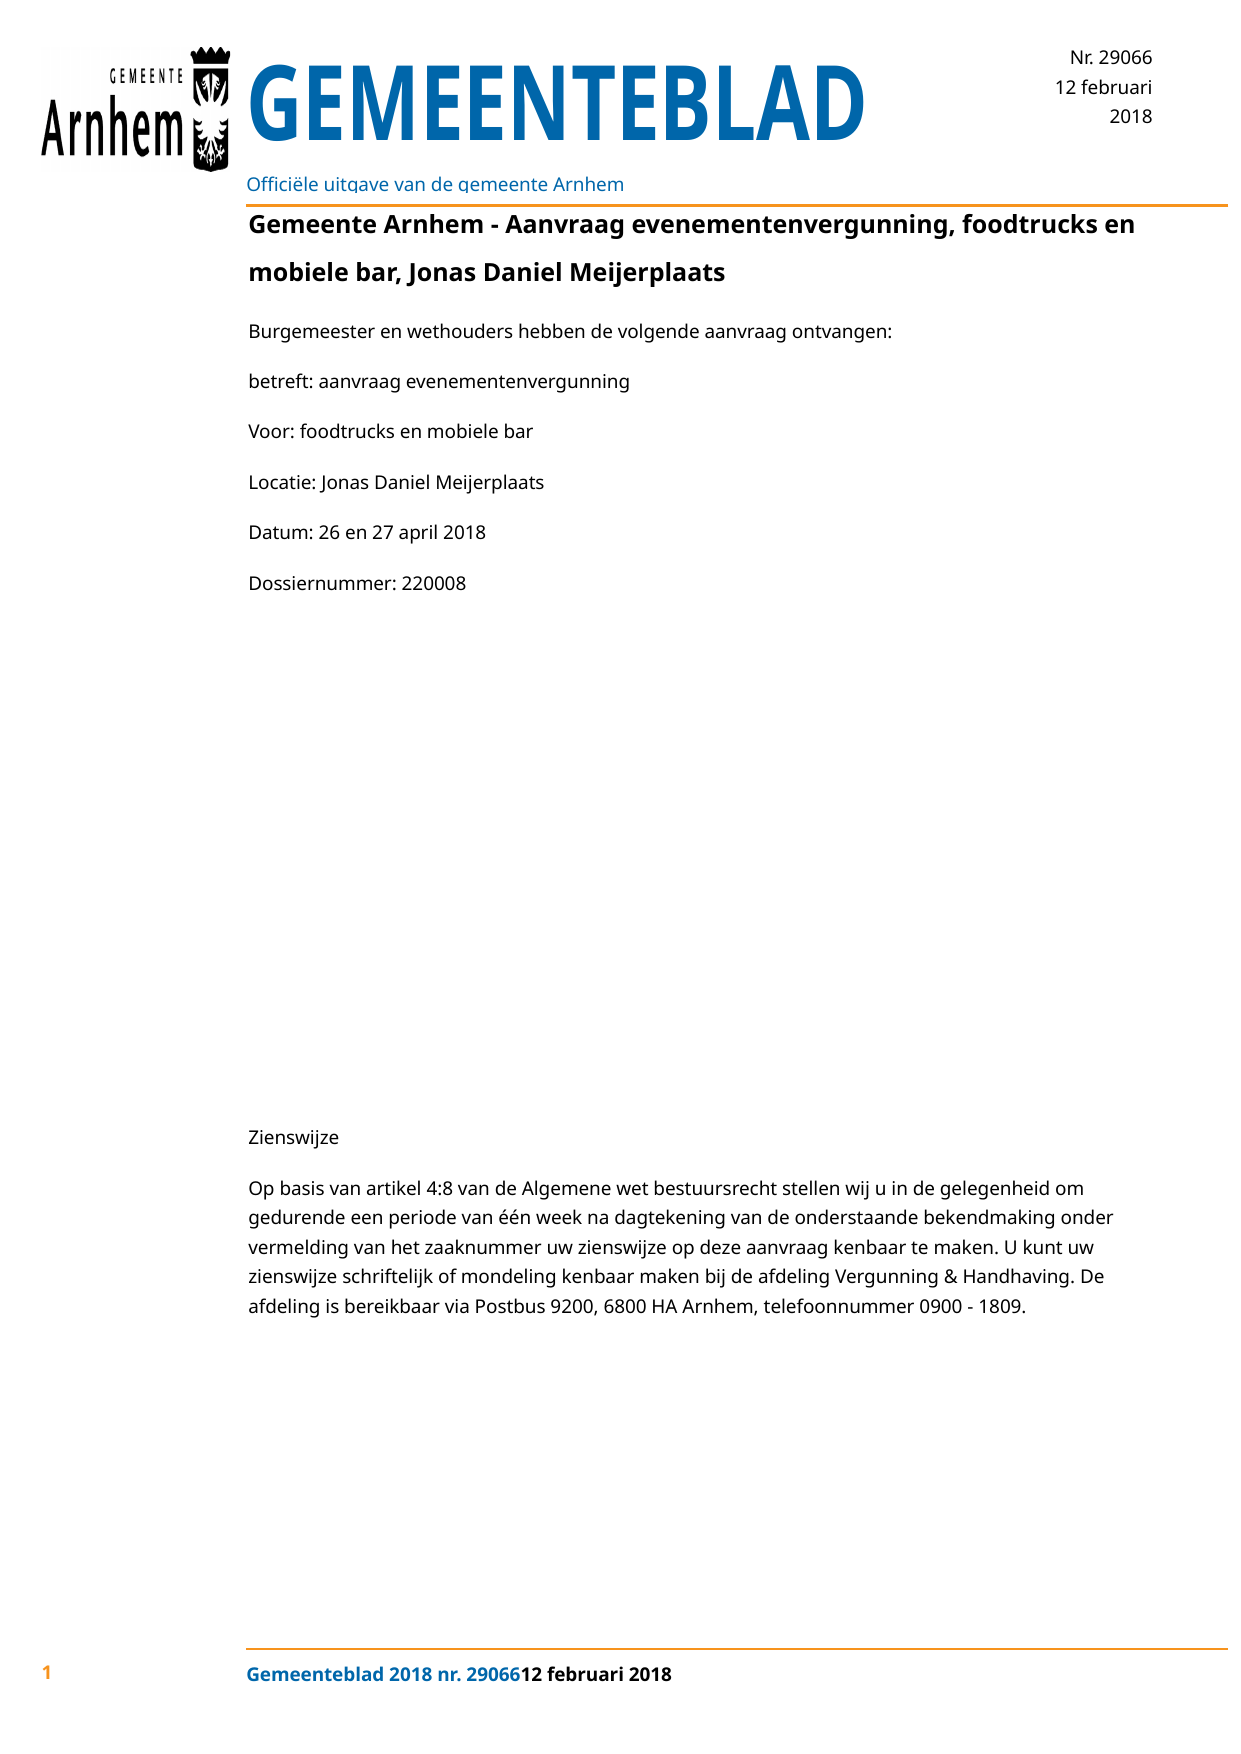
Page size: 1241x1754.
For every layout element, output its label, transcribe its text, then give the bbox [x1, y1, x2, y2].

text Op basis van artikel 4:8 van de Algemene wet bestuursrecht stellen wij u in de gelegenheid om gedurende een periode van één week na dagtekening van de onderstaande bekendmaking onder vermelding van het zaaknummer uw zienswijze op deze aanvraag kenbaar te maken. U kunt uw zienswijze schriftelijk of mondeling kenbaar maken bij de afdeling Vergunning & Handhaving. De afdeling is bereikbaar via Postbus 9200, 6800 HA Arnhem, telefoonnummer 0900 - 1809. [248, 1175, 1152, 1319]
text Locatie: Jonas Daniel Meijerplaats [248, 469, 1152, 495]
text betreft: aanvraag evenementenvergunning [248, 368, 1152, 394]
text Dossiernummer: 220008 [248, 570, 1152, 596]
picture [41, 47, 231, 172]
text Voor: foodtrucks en mobiele bar [248, 419, 1152, 444]
text Gemeente Arnhem - Aanvraag evenementenvergunning, foodtrucks en mobiele bar, Jonas Daniel Meijerplaats [248, 207, 1152, 288]
text Zienswijze [248, 1124, 1152, 1150]
text Datum: 26 en 27 april 2018 [248, 519, 1152, 545]
text Burgemeester en wethouders hebben de volgende aanvraag ontvangen: [248, 318, 1152, 344]
